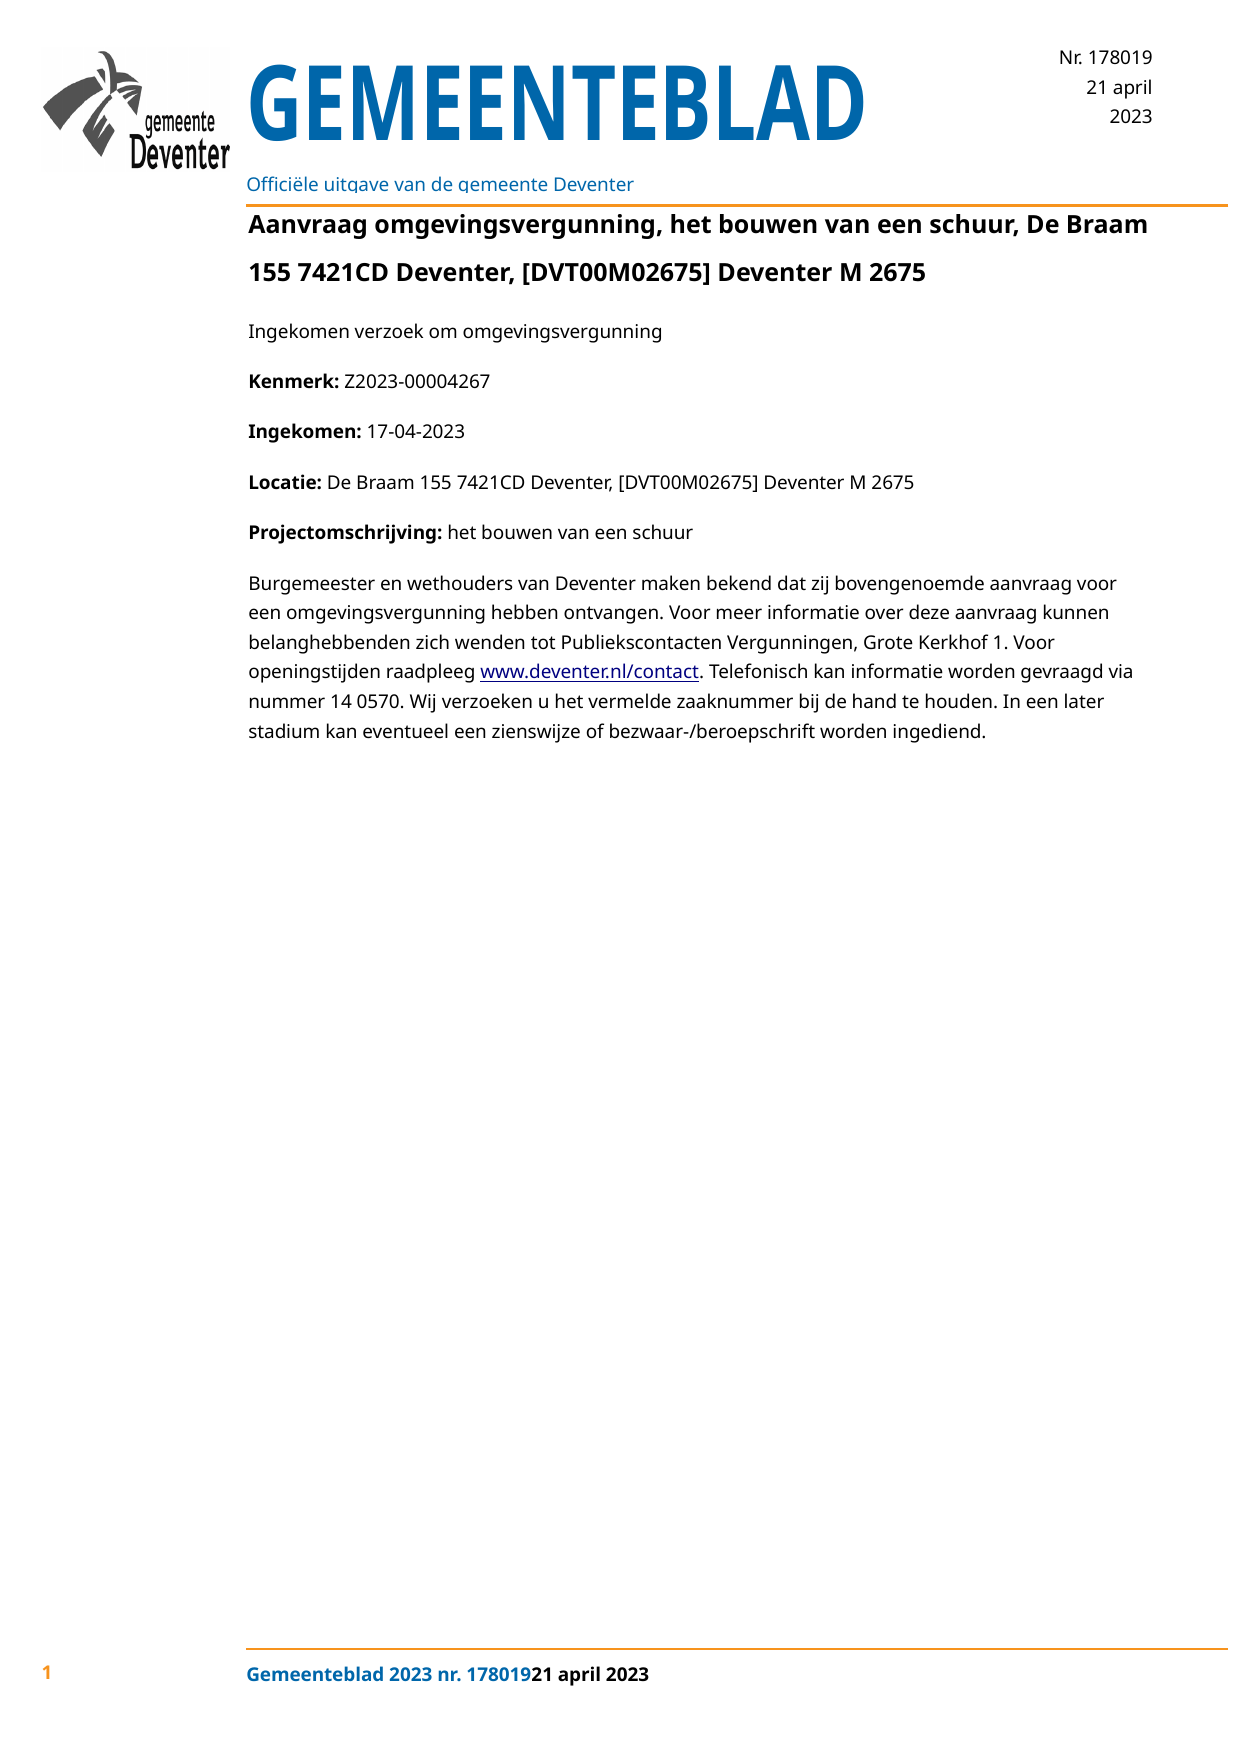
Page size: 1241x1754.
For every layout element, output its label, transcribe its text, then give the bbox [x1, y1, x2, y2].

text Ingekomen: 17-04-2023 [248, 419, 1152, 444]
text Projectomschrijving: het bouwen van een schuur [248, 519, 1152, 545]
text Locatie: De Braam 155 7421CD Deventer, [DVT00M02675] Deventer M 2675 [248, 469, 1152, 495]
text Aanvraag omgevingsvergunning, het bouwen van een schuur, De Braam 155 7421CD Deventer, [DVT00M02675] Deventer M 2675 [248, 207, 1152, 288]
text Kenmerk: Z2023-00004267 [248, 368, 1152, 394]
picture [41, 47, 231, 172]
text Burgemeester en wethouders van Deventer maken bekend dat zij bovengenoemde aanvraag voor een omgevingsvergunning hebben ontvangen. Voor meer informatie over deze aanvraag kunnen belanghebbenden zich wenden tot Publiekscontacten Vergunningen, Grote Kerkhof 1. Voor openingstijden raadpleeg www.deventer.nl/contact. Telefonisch kan informatie worden gevraagd via nummer 14 0570. Wij verzoeken u het vermelde zaaknummer bij de hand te houden. In een later stadium kan eventueel een zienswijze of bezwaar-/beroepschrift worden ingediend. [248, 570, 1152, 744]
text Ingekomen verzoek om omgevingsvergunning [248, 318, 1152, 344]
